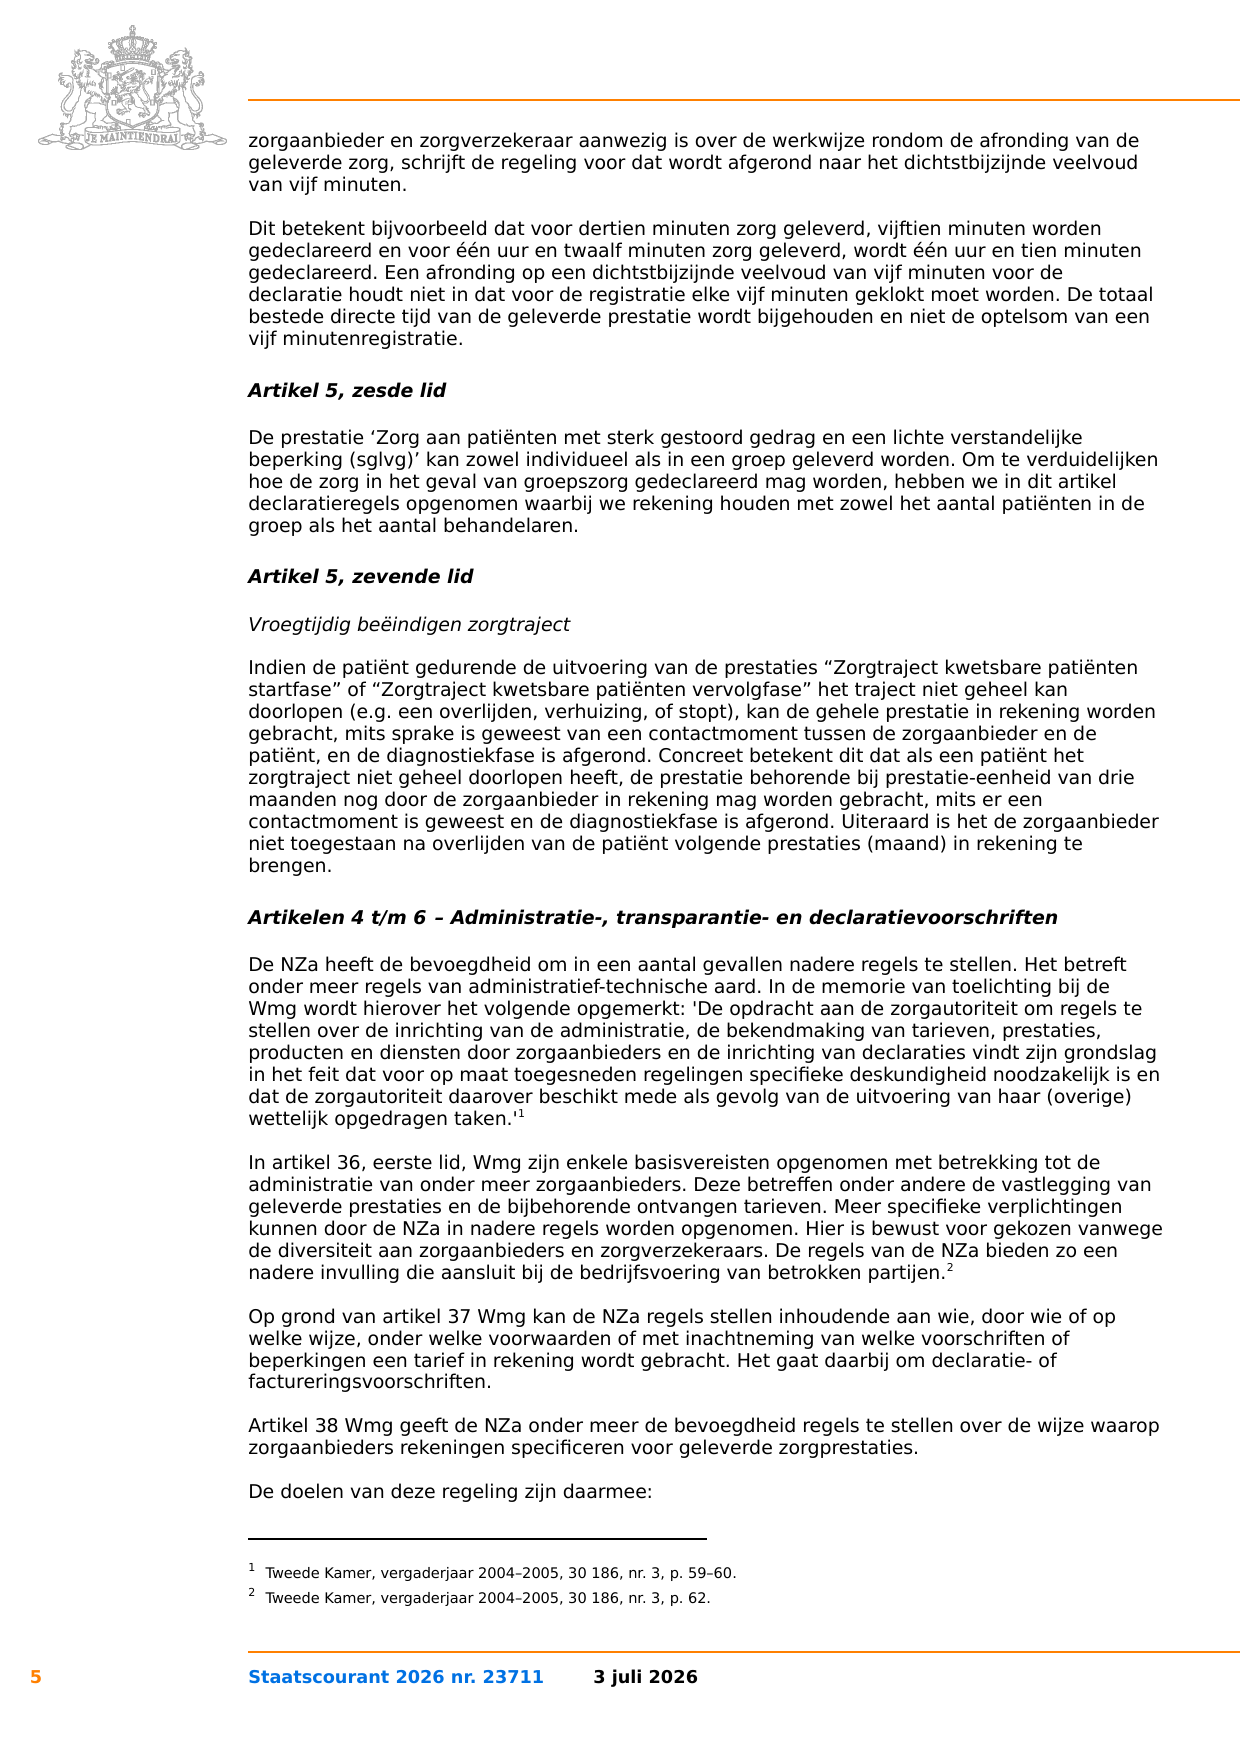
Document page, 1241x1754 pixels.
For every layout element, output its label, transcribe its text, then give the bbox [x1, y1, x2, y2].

text zorgaanbieder en zorgverzekeraar aanwezig is over de werkwijze rondom de afronding van de geleverde zorg, schrijft de regeling voor dat wordt afgerond naar het dichtstbijzijnde veelvoud van vijf minuten. [248, 130, 1163, 196]
text Dit betekent bijvoorbeeld dat voor dertien minuten zorg geleverd, vijftien minuten worden gedeclareerd en voor één uur en twaalf minuten zorg geleverd, wordt één uur en tien minuten gedeclareerd. Een afronding op een dichtstbijzijnde veelvoud van vijf minuten voor de declaratie houdt niet in dat voor de registratie elke vijf minuten geklokt moet worden. De totaal bestede directe tijd van de geleverde prestatie wordt bijgehouden en niet de optelsom van een vijf minutenregistratie. [248, 218, 1163, 349]
subtitle Artikel 5, zesde lid [248, 379, 1163, 402]
text Indien de patiënt gedurende de uitvoering van de prestaties “Zorgtraject kwetsbare patiënten startfase” of “Zorgtraject kwetsbare patiënten vervolgfase” het traject niet geheel kan doorlopen (e.g. een overlijden, verhuizing, of stopt), kan de gehele prestatie in rekening worden gebracht, mits sprake is geweest van een contactmoment tussen de zorgaanbieder en de patiënt, en de diagnostiekfase is afgerond. Concreet betekent dit dat als een patiënt het zorgtraject niet geheel doorlopen heeft, de prestatie behorende bij prestatie-eenheid van drie maanden nog door de zorgaanbieder in rekening mag worden gebracht, mits er een contactmoment is geweest en de diagnostiekfase is afgerond. Uiteraard is het de zorgaanbieder niet toegestaan na overlijden van de patiënt volgende prestaties (maand) in rekening te brengen. [248, 657, 1163, 877]
text De doelen van deze regeling zijn daarmee: [248, 1481, 1163, 1503]
subtitle Artikelen 4 t/m 6 – Administratie-, transparantie- en declaratievoorschriften [248, 907, 1163, 929]
subtitle Vroegtijdig beëindigen zorgtraject [248, 613, 1163, 635]
text Tweede Kamer, vergaderjaar 2004–2005, 30 186, nr. 3, p. 59–60. [248, 1561, 1163, 1583]
text De NZa heeft de bevoegdheid om in een aantal gevallen nadere regels te stellen. Het betreft onder meer regels van administratief-technische aard. In de memorie van toelichting bij de Wmg wordt hierover het volgende opgemerkt: 'De opdracht aan de zorgautoriteit om regels te stellen over de inrichting van de administratie, de bekendmaking van tarieven, prestaties, producten en diensten door zorgaanbieders en de inrichting van declaraties vindt zijn grondslag in het feit dat voor op maat toegesneden regelingen specifieke deskundigheid noodzakelijk is en dat de zorgautoriteit daarover beschikt mede als gevolg van de uitvoering van haar (overige) wettelijk opgedragen taken.' [248, 954, 1163, 1130]
text In artikel 36, eerste lid, Wmg zijn enkele basisvereisten opgenomen met betrekking tot de administratie van onder meer zorgaanbieders. Deze betreffen onder andere de vastlegging van geleverde prestaties en de bijbehorende ontvangen tarieven. Meer specifieke verplichtingen kunnen door de NZa in nadere regels worden opgenomen. Hier is bewust voor gekozen vanwege de diversiteit aan zorgaanbieders en zorgverzekeraars. De regels van de NZa bieden zo een nadere invulling die aansluit bij de bedrijfsvoering van betrokken partijen. [248, 1152, 1163, 1284]
text Artikel 38 Wmg geeft de NZa onder meer de bevoegdheid regels te stellen over de wijze waarop zorgaanbieders rekeningen specificeren voor geleverde zorgprestaties. [248, 1415, 1163, 1459]
text Op grond van artikel 37 Wmg kan de NZa regels stellen inhoudende aan wie, door wie of op welke wijze, onder welke voorwaarden of met inachtneming van welke voorschriften of beperkingen een tarief in rekening wordt gebracht. Het gaat daarbij om declaratie- of factureringsvoorschriften. [248, 1306, 1163, 1393]
subtitle Artikel 5, zevende lid [248, 566, 1163, 588]
picture [38, 25, 227, 150]
text Tweede Kamer, vergaderjaar 2004–2005, 30 186, nr. 3, p. 62. [248, 1586, 1163, 1608]
text De prestatie ‘Zorg aan patiënten met sterk gestoord gedrag en een lichte verstandelijke beperking (sglvg)’ kan zowel individueel als in een groep geleverd worden. Om te verduidelijken hoe de zorg in het geval van groepszorg gedeclareerd mag worden, hebben we in dit artikel declaratieregels opgenomen waarbij we rekening houden met zowel het aantal patiënten in de groep als het aantal behandelaren. [248, 427, 1163, 536]
